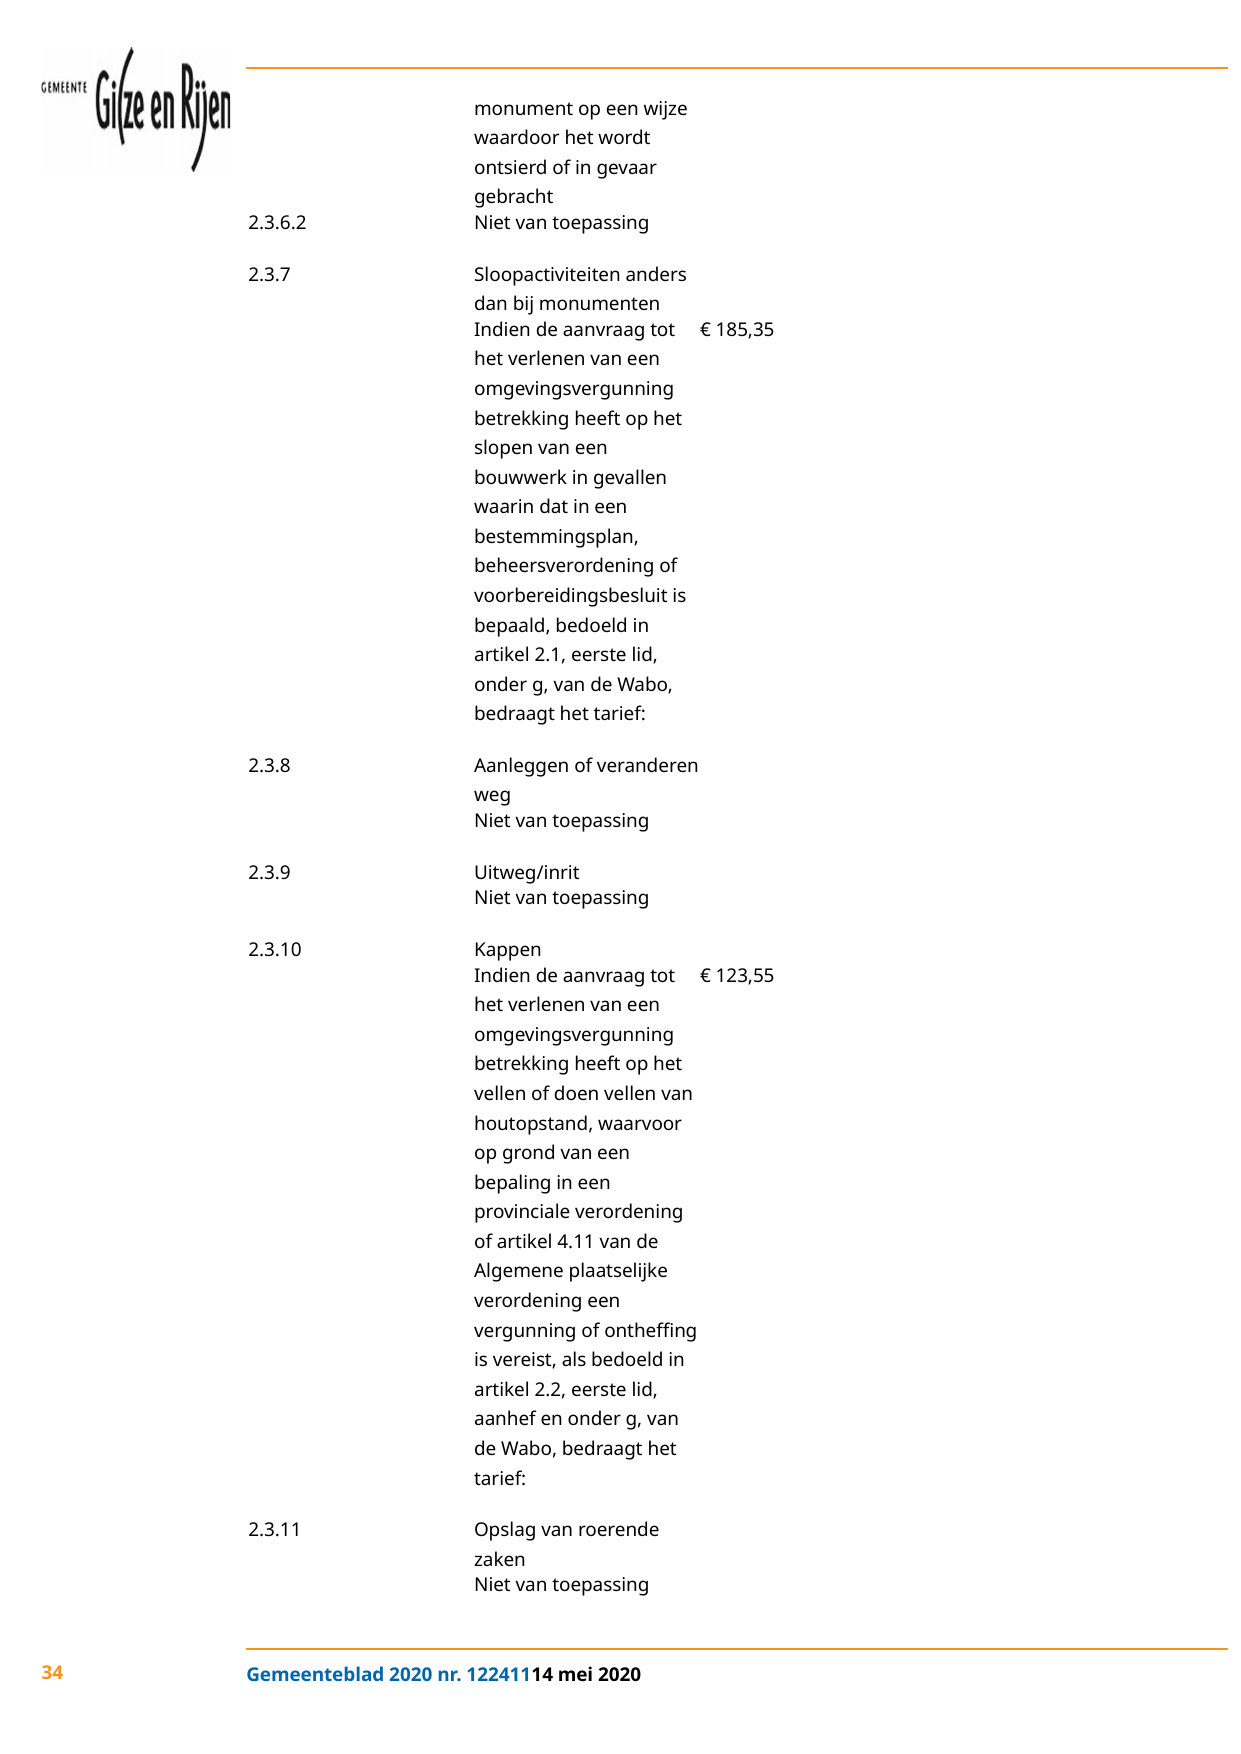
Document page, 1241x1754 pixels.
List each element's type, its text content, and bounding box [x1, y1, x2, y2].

table_cell [700, 910, 926, 936]
table_cell [700, 936, 926, 962]
table_cell [700, 1571, 926, 1597]
table_cell Sloopactiviteiten anders dan bij monumenten [474, 261, 700, 316]
table_cell [248, 235, 474, 261]
table_cell [700, 1516, 926, 1571]
table_cell [248, 1490, 474, 1516]
table_cell [474, 235, 700, 261]
table_cell [700, 209, 926, 235]
table_cell [700, 1490, 926, 1516]
table_cell [248, 833, 474, 859]
table_cell [474, 726, 700, 752]
table_cell € 123,55 [700, 962, 926, 1490]
table_cell Kappen [474, 936, 700, 962]
table_cell [700, 726, 926, 752]
table_cell € 185,35 [700, 316, 926, 726]
table_cell [700, 752, 926, 807]
table_cell 2.3.8 [248, 752, 474, 807]
table_cell Niet van toepassing [474, 808, 700, 833]
table_cell 2.3.9 [248, 859, 474, 884]
table_cell Aanleggen of veranderen weg [474, 752, 700, 807]
table_cell [248, 1571, 474, 1597]
table_cell Niet van toepassing [474, 885, 700, 910]
table_cell Indien de aanvraag tot het verlenen van een omgevingsvergunning betrekking heeft op het slopen van een bouwwerk in gevallen waarin dat in een bestemmingsplan, beheersverordening of voorbereidingsbesluit is bepaald, bedoeld in artikel 2.1, eerste lid, onder g, van de Wabo, bedraagt het tarief: [474, 316, 700, 726]
table_cell Indien de aanvraag tot het verlenen van een omgevingsvergunning betrekking heeft op het vellen of doen vellen van houtopstand, waarvoor op grond van een bepaling in een provinciale verordening of artikel 4.11 van de Algemene plaatselijke verordening een vergunning of ontheffing is vereist, als bedoeld in artikel 2.2, eerste lid, aanhef en onder g, van de Wabo, bedraagt het tarief: [474, 962, 700, 1490]
table_cell Niet van toepassing [474, 1571, 700, 1597]
table_cell [700, 833, 926, 859]
table_cell [700, 95, 926, 209]
table_cell [248, 726, 474, 752]
table_cell [248, 808, 474, 833]
table_cell [248, 910, 474, 936]
table_cell [248, 962, 474, 1490]
table_cell [248, 316, 474, 726]
table_cell monument op een wijze waardoor het wordt ontsierd of in gevaar gebracht [474, 95, 700, 209]
table_cell Opslag van roerende zaken [474, 1516, 700, 1571]
table_cell [474, 1490, 700, 1516]
table_cell 2.3.7 [248, 261, 474, 316]
table_cell [700, 261, 926, 316]
table_cell 2.3.11 [248, 1516, 474, 1571]
table_cell Niet van toepassing [474, 209, 700, 235]
table_cell [700, 235, 926, 261]
table_cell [700, 808, 926, 833]
table_cell [474, 910, 700, 936]
table_cell [248, 95, 474, 209]
table_cell [248, 885, 474, 910]
table_cell [700, 859, 926, 884]
table_cell [700, 885, 926, 910]
picture [41, 47, 231, 172]
table_cell [474, 833, 700, 859]
table_cell 2.3.6.2 [248, 209, 474, 235]
table_cell Uitweg/inrit [474, 859, 700, 884]
table_cell 2.3.10 [248, 936, 474, 962]
